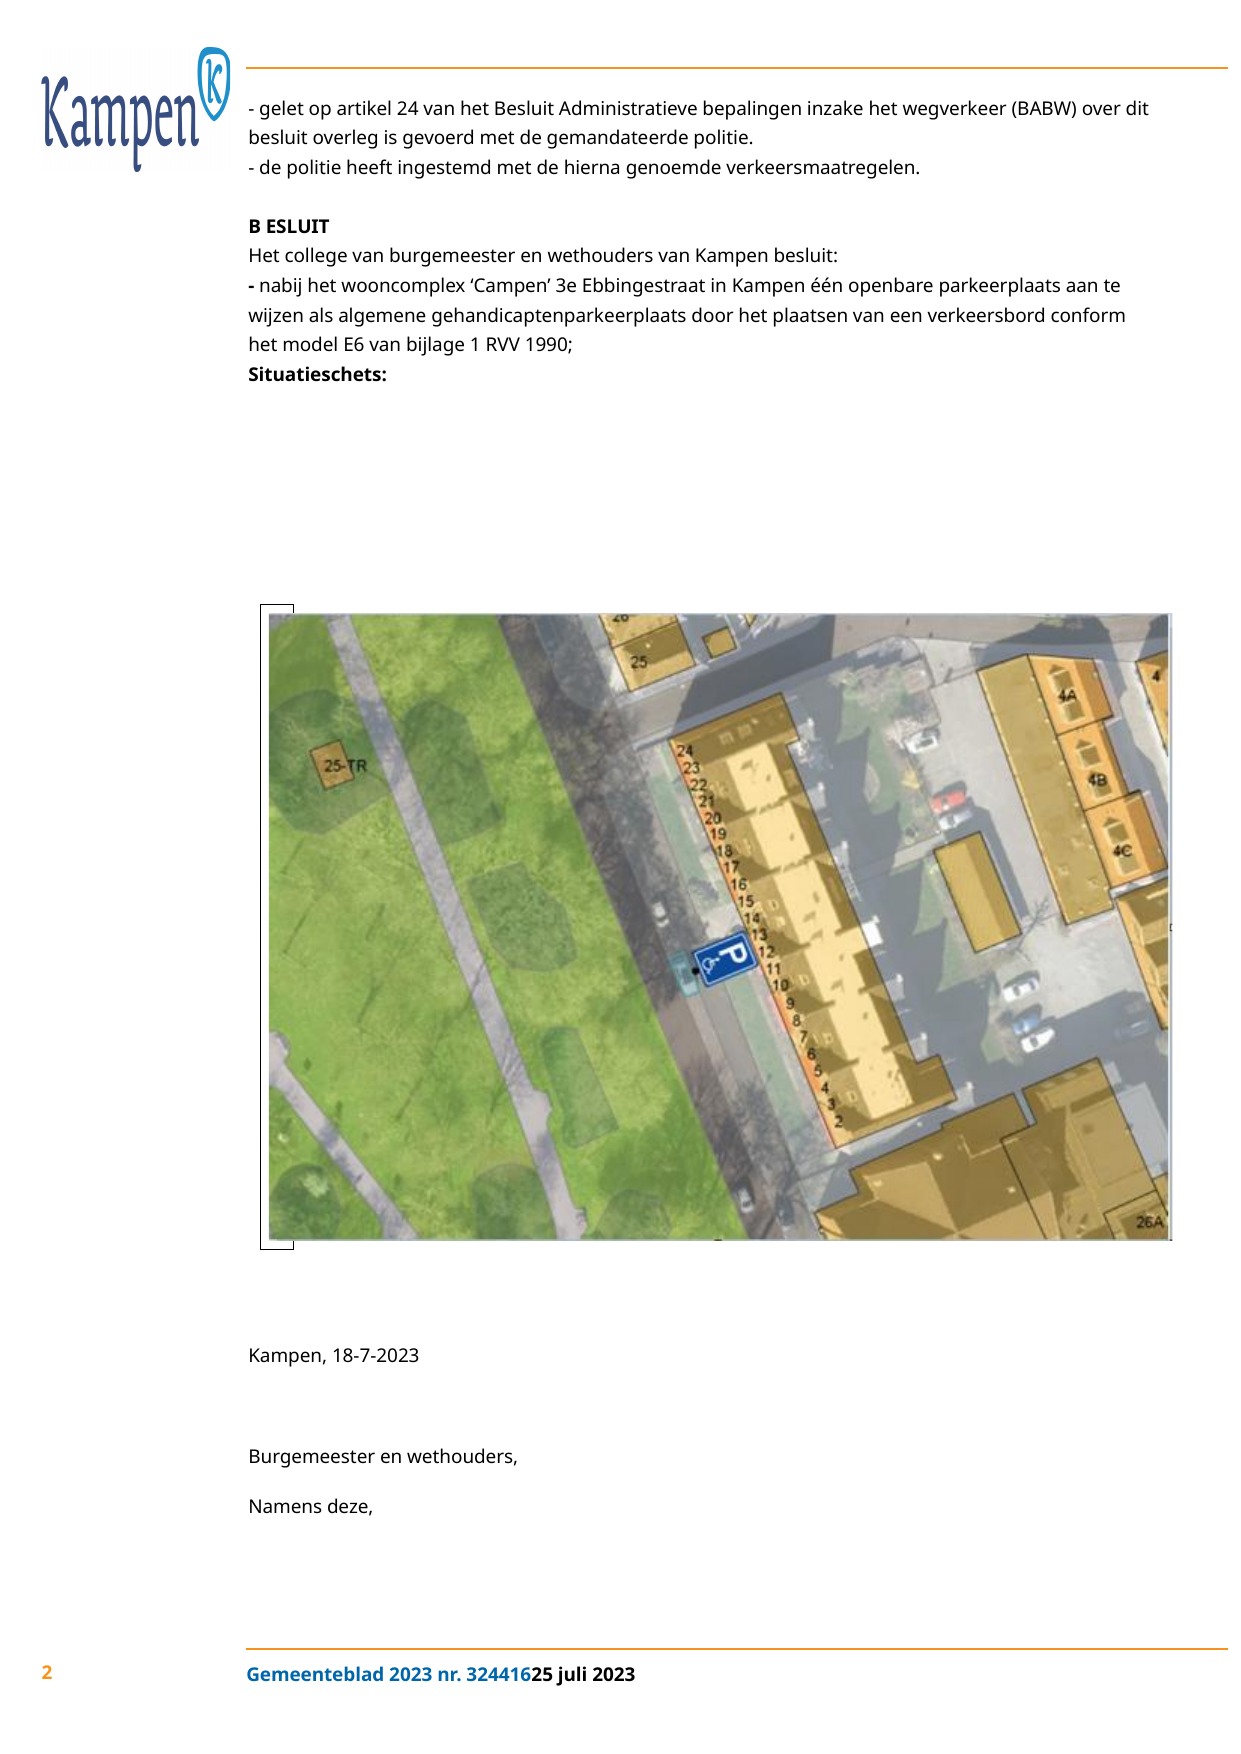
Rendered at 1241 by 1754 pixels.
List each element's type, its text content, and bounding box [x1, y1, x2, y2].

text Burgemeester en wethouders, [248, 1443, 1152, 1468]
text - nabij het wooncomplex ‘Campen’ 3e Ebbingestraat in Kampen één openbare parkeerplaats aan te wijzen als algemene gehandicaptenparkeerplaats door het plaatsen van een verkeersbord conform het model E6 van bijlage 1 RVV 1990; [248, 272, 1152, 357]
text Situatieschets: [248, 361, 1152, 387]
picture [268, 613, 1173, 1241]
text Namens deze, [248, 1493, 1152, 1519]
text B ESLUIT [248, 213, 1152, 239]
text - de politie heeft ingestemd met de hierna genoemde verkeersmaatregelen. [248, 154, 1152, 180]
text - gelet op artikel 24 van het Besluit Administratieve bepalingen inzake het wegverkeer (BABW) over dit besluit overleg is gevoerd met de gemandateerde politie. [248, 95, 1152, 150]
text Kampen, 18-7-2023 [248, 1342, 1152, 1368]
text Het college van burgemeester en wethouders van Kampen besluit: [248, 243, 1152, 268]
picture [41, 47, 231, 172]
